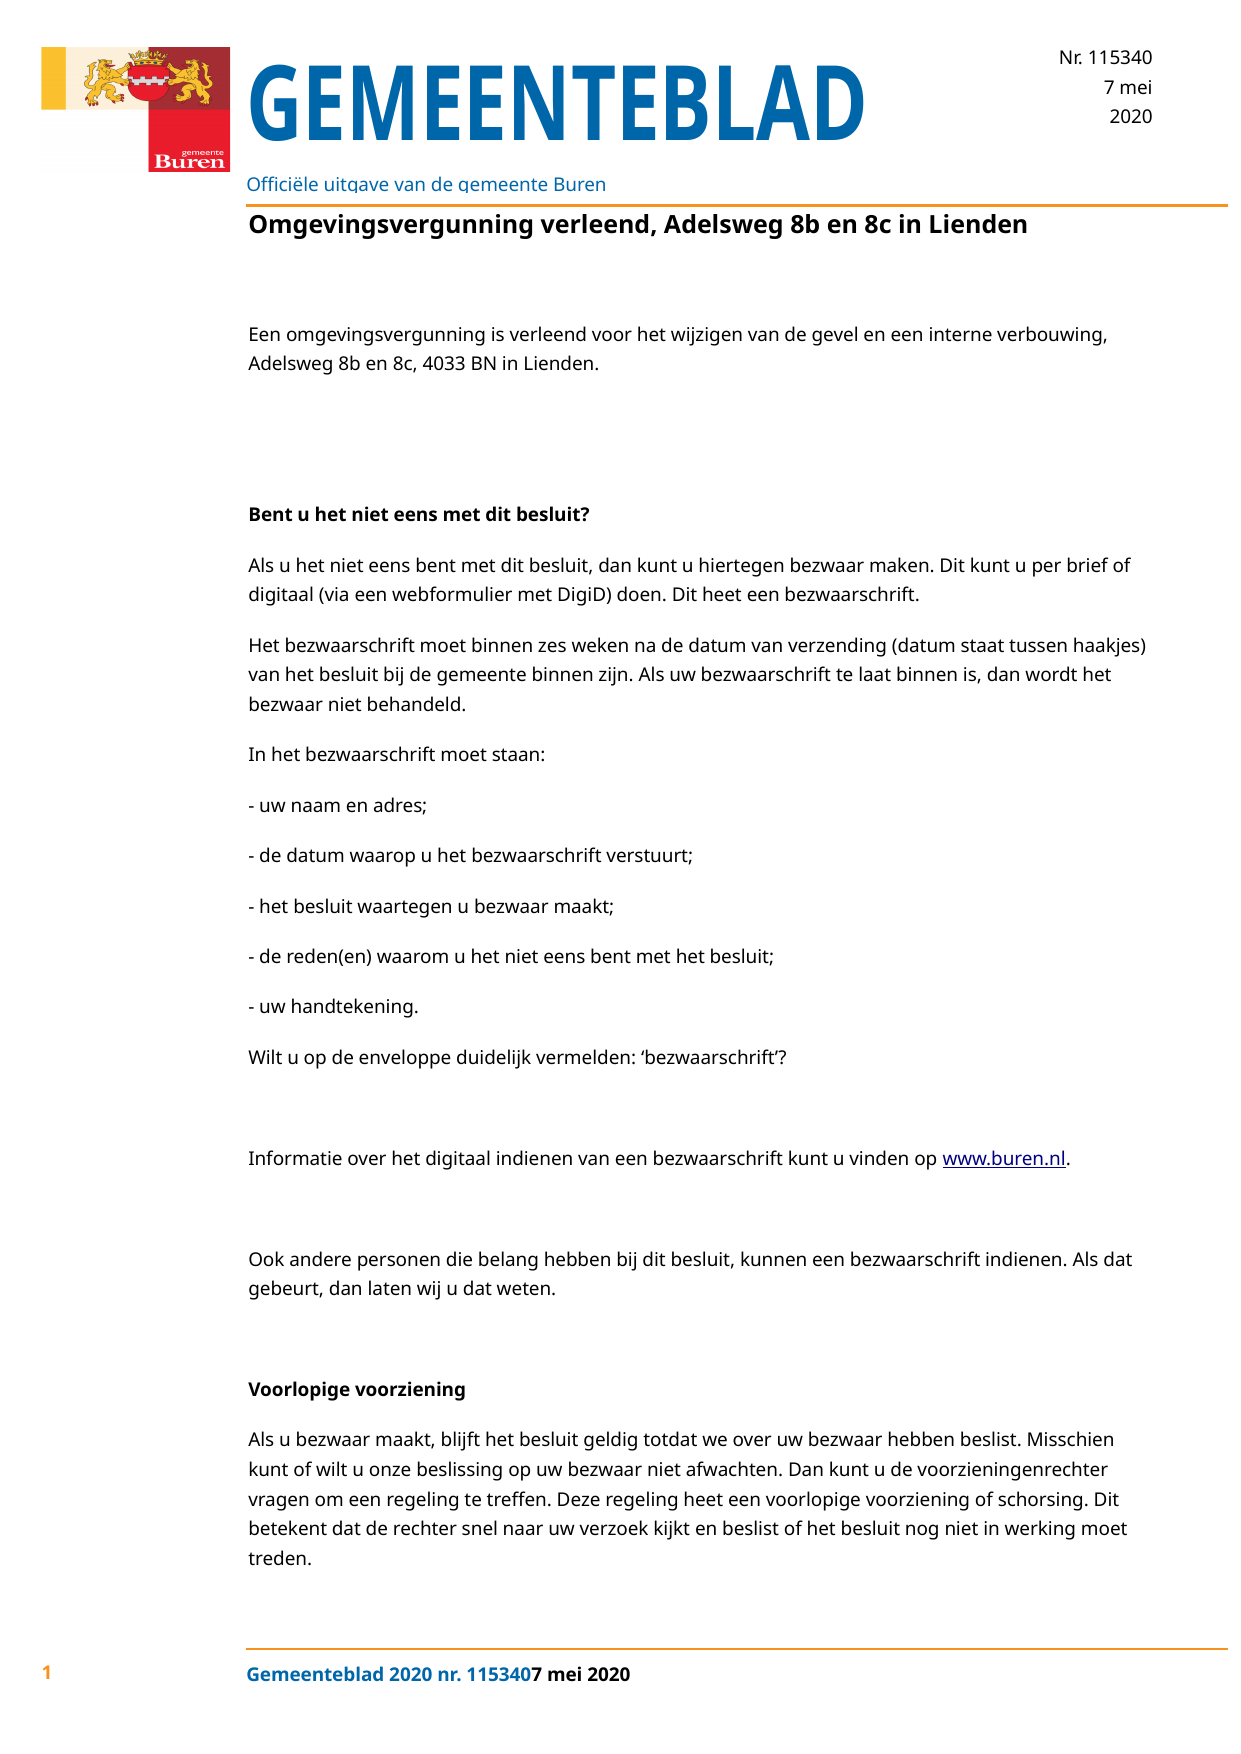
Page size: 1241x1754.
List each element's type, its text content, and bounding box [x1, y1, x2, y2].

text Wilt u op de enveloppe duidelijk vermelden: ‘bezwaarschrift’? [248, 1044, 1152, 1070]
text - de datum waarop u het bezwaarschrift verstuurt; [248, 842, 1152, 868]
text Een omgevingsvergunning is verleend voor het wijzigen van de gevel en een interne verbouwing, Adelsweg 8b en 8c, 4033 BN in Lienden. [248, 321, 1152, 376]
text Omgevingsvergunning verleend, Adelsweg 8b en 8c in Lienden [248, 207, 1152, 241]
text Ook andere personen die belang hebben bij dit besluit, kunnen een bezwaarschrift indienen. Als dat gebeurt, dan laten wij u dat weten. [248, 1246, 1152, 1301]
text - het besluit waartegen u bezwaar maakt; [248, 893, 1152, 918]
text Voorlopige voorziening [248, 1376, 1152, 1402]
text In het bezwaarschrift moet staan: [248, 742, 1152, 767]
text Als u bezwaar maakt, blijft het besluit geldig totdat we over uw bezwaar hebben beslist. Misschien kunt of wilt u onze beslissing op uw bezwaar niet afwachten. Dan kunt u de voorzieningenrechter vragen om een regeling te treffen. Deze regeling heet een voorlopige voorziening of schorsing. Dit betekent dat de rechter snel naar uw verzoek kijkt en beslist of het besluit nog niet in werking moet treden. [248, 1427, 1152, 1571]
text - uw naam en adres; [248, 792, 1152, 818]
text Als u het niet eens bent met dit besluit, dan kunt u hiertegen bezwaar maken. Dit kunt u per brief of digitaal (via een webformulier met DigiD) doen. Dit heet een bezwaarschrift. [248, 552, 1152, 607]
text - de reden(en) waarom u het niet eens bent met het besluit; [248, 943, 1152, 969]
picture [41, 47, 231, 172]
text Het bezwaarschrift moet binnen zes weken na de datum van verzending (datum staat tussen haakjes) van het besluit bij de gemeente binnen zijn. Als uw bezwaarschrift te laat binnen is, dan wordt het bezwaar niet behandeld. [248, 632, 1152, 717]
text Informatie over het digitaal indienen van een bezwaarschrift kunt u vinden op www.buren.nl. [248, 1145, 1152, 1171]
text - uw handtekening. [248, 994, 1152, 1019]
text Bent u het niet eens met dit besluit? [248, 502, 1152, 527]
